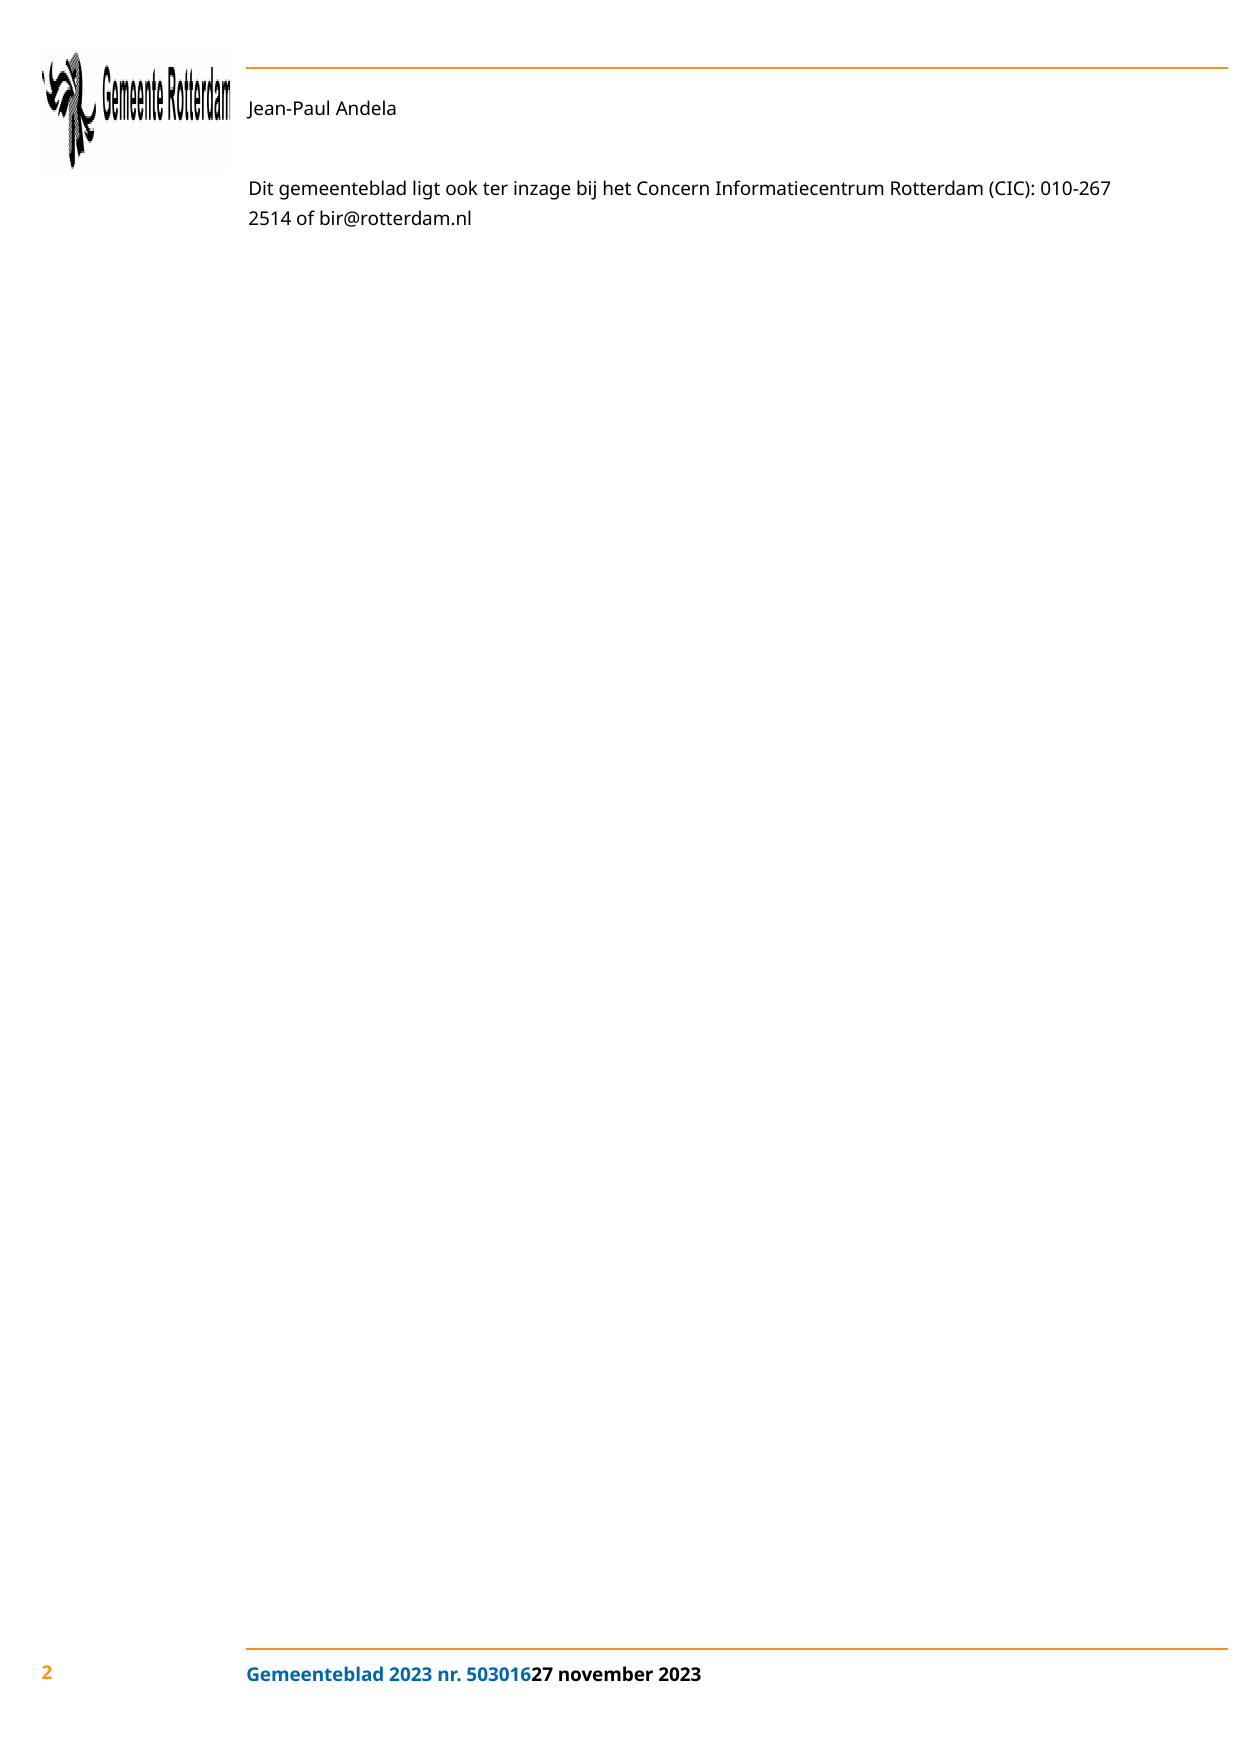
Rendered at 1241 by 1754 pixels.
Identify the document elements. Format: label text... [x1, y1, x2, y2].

text Dit gemeenteblad ligt ook ter inzage bij het Concern Informatiecentrum Rotterdam (CIC): 010-267 2514 of bir@rotterdam.nl [248, 175, 1152, 231]
text Jean-Paul Andela [248, 95, 1152, 121]
picture [41, 47, 231, 172]
